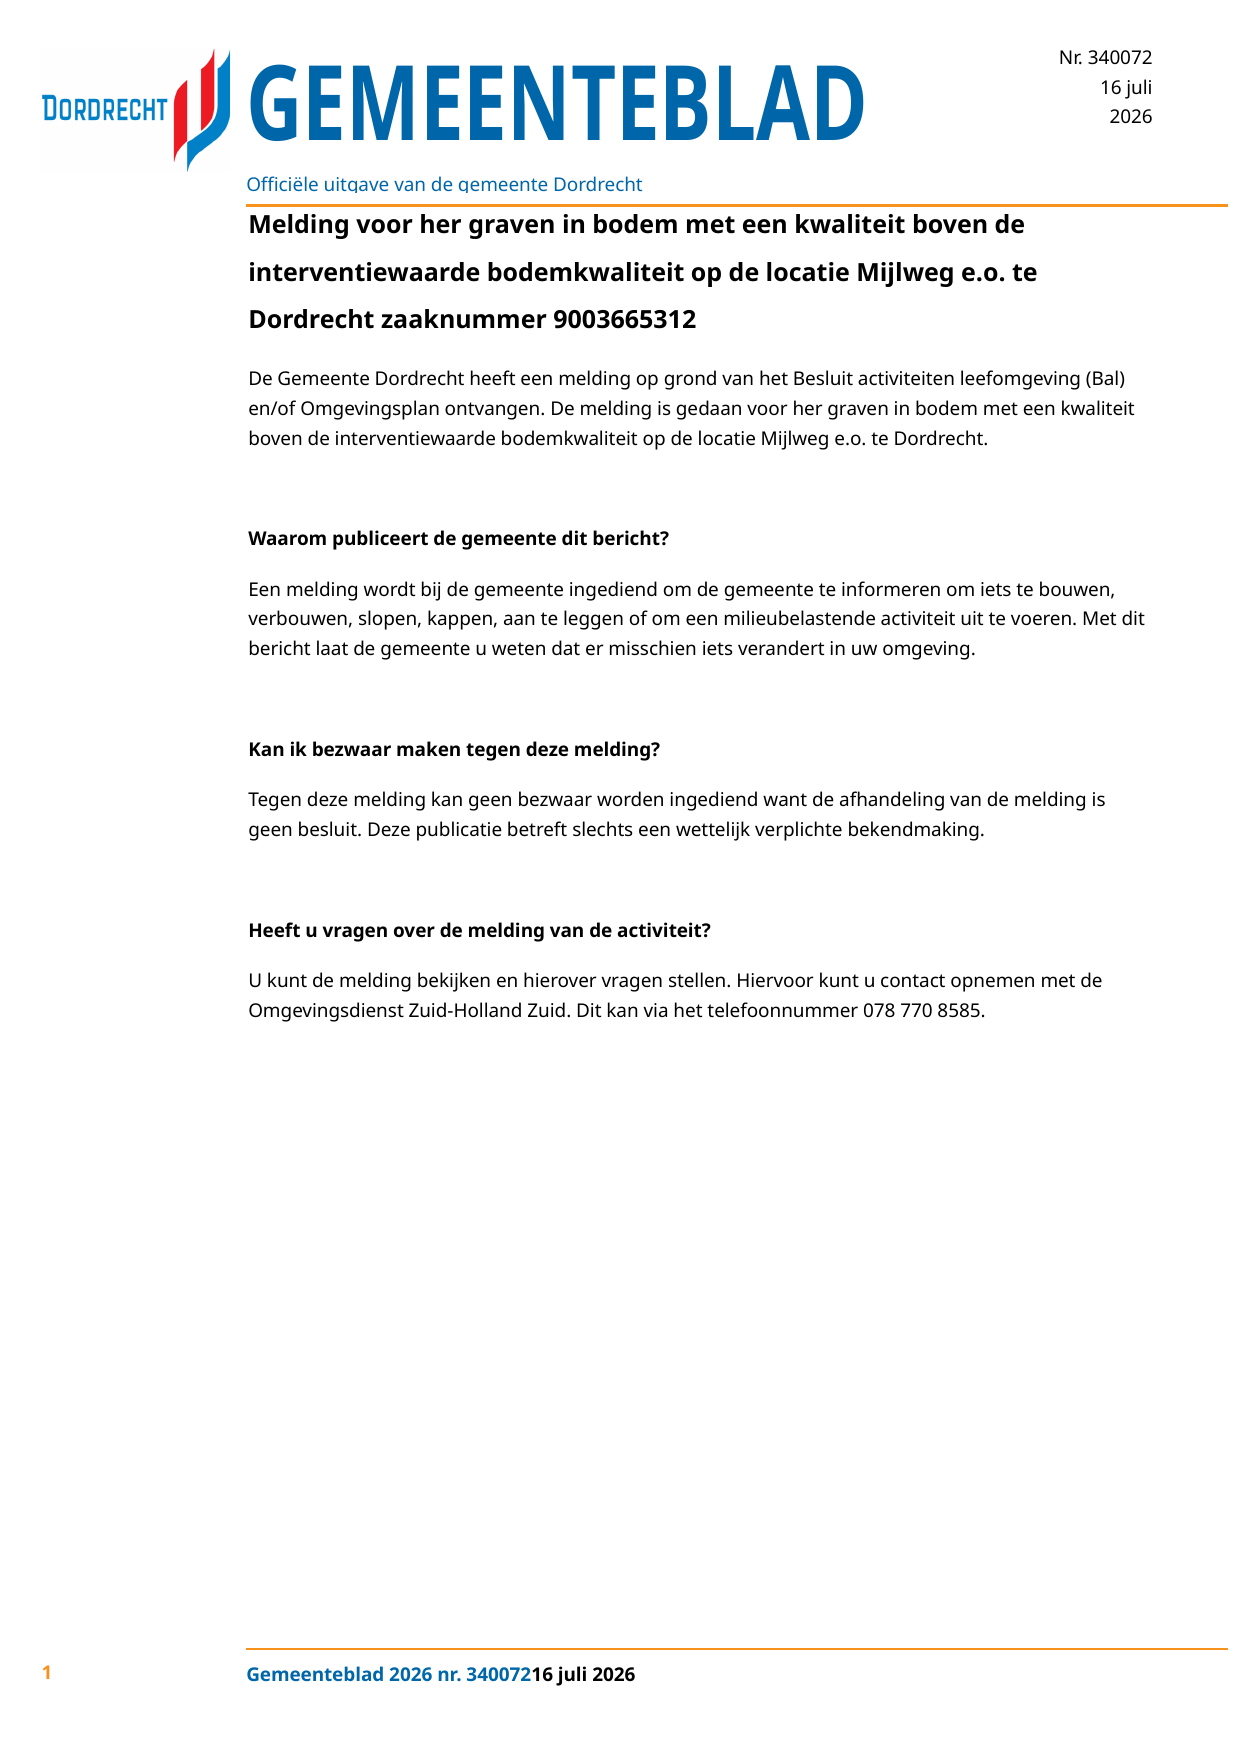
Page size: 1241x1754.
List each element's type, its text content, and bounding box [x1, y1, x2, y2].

text Tegen deze melding kan geen bezwaar worden ingediend want de afhandeling van de melding is geen besluit. Deze publicatie betreft slechts een wettelijk verplichte bekendmaking. [248, 786, 1152, 842]
picture [41, 47, 231, 172]
text Waarom publiceert de gemeente dit bericht? [248, 526, 1152, 551]
text U kunt de melding bekijken en hierover vragen stellen. Hiervoor kunt u contact opnemen met de Omgevingsdienst Zuid-Holland Zuid. Dit kan via het telefoonnummer 078 770 8585. [248, 967, 1152, 1022]
text Heeft u vragen over de melding van de activiteit? [248, 917, 1152, 942]
text Kan ik bezwaar maken tegen deze melding? [248, 736, 1152, 762]
text Melding voor her graven in bodem met een kwaliteit boven de interventiewaarde bodemkwaliteit op de locatie Mijlweg e.o. te Dordrecht zaaknummer 9003665312 [248, 207, 1152, 336]
text De Gemeente Dordrecht heeft een melding op grond van het Besluit activiteiten leefomgeving (Bal) en/of Omgevingsplan ontvangen. De melding is gedaan voor her graven in bodem met een kwaliteit boven de interventiewaarde bodemkwaliteit op de locatie Mijlweg e.o. te Dordrecht. [248, 366, 1152, 450]
text Een melding wordt bij de gemeente ingediend om de gemeente te informeren om iets te bouwen, verbouwen, slopen, kappen, aan te leggen of om een milieubelastende activiteit uit te voeren. Met dit bericht laat de gemeente u weten dat er misschien iets verandert in uw omgeving. [248, 576, 1152, 661]
